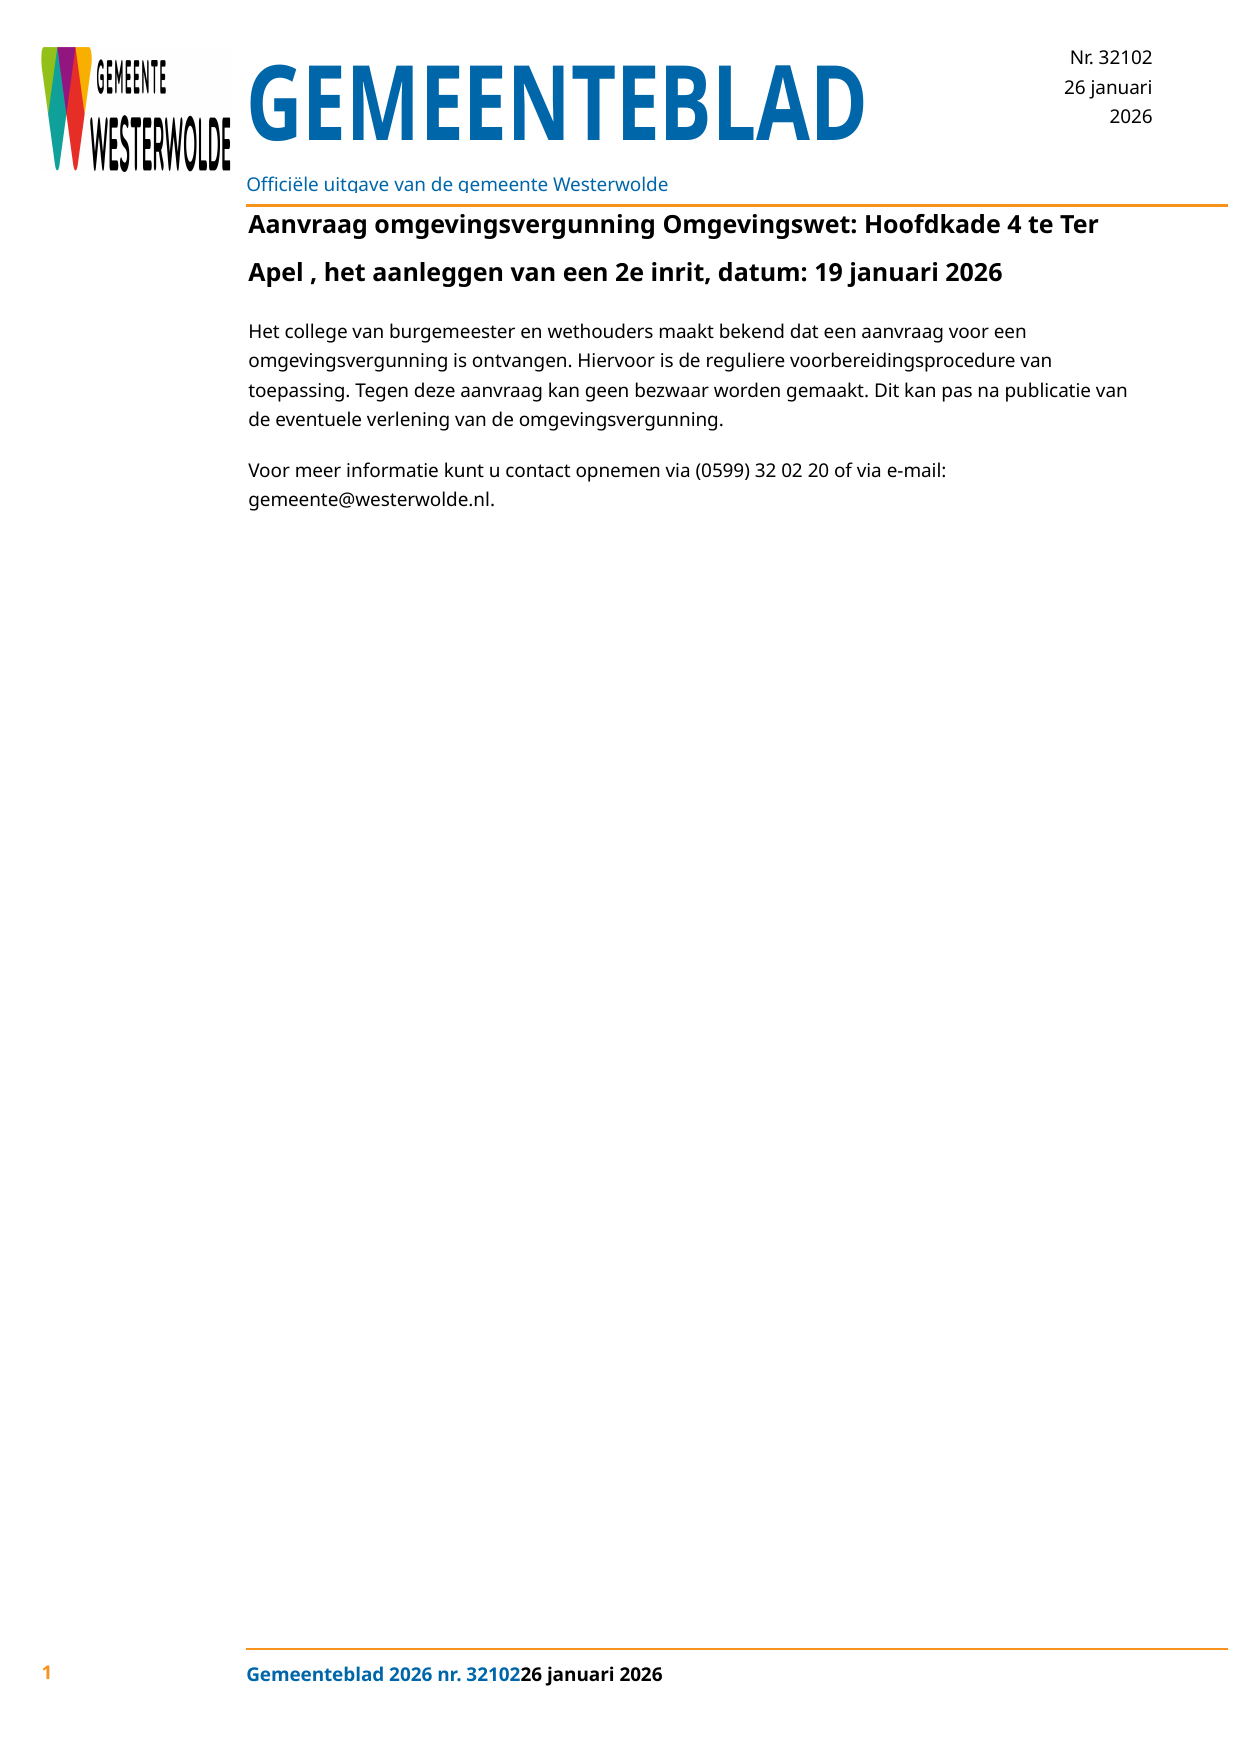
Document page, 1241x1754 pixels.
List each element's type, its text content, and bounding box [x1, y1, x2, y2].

picture [41, 47, 231, 172]
text Aanvraag omgevingsvergunning Omgevingswet: Hoofdkade 4 te Ter Apel , het aanleggen van een 2e inrit, datum: 19 januari 2026 [248, 207, 1152, 288]
text Voor meer informatie kunt u contact opnemen via (0599) 32 02 20 of via e-mail: gemeente@westerwolde.nl. [248, 457, 1152, 512]
text Het college van burgemeester en wethouders maakt bekend dat een aanvraag voor een omgevingsvergunning is ontvangen. Hiervoor is de reguliere voorbereidingsprocedure van toepassing. Tegen deze aanvraag kan geen bezwaar worden gemaakt. Dit kan pas na publicatie van de eventuele verlening van de omgevingsvergunning. [248, 318, 1152, 432]
